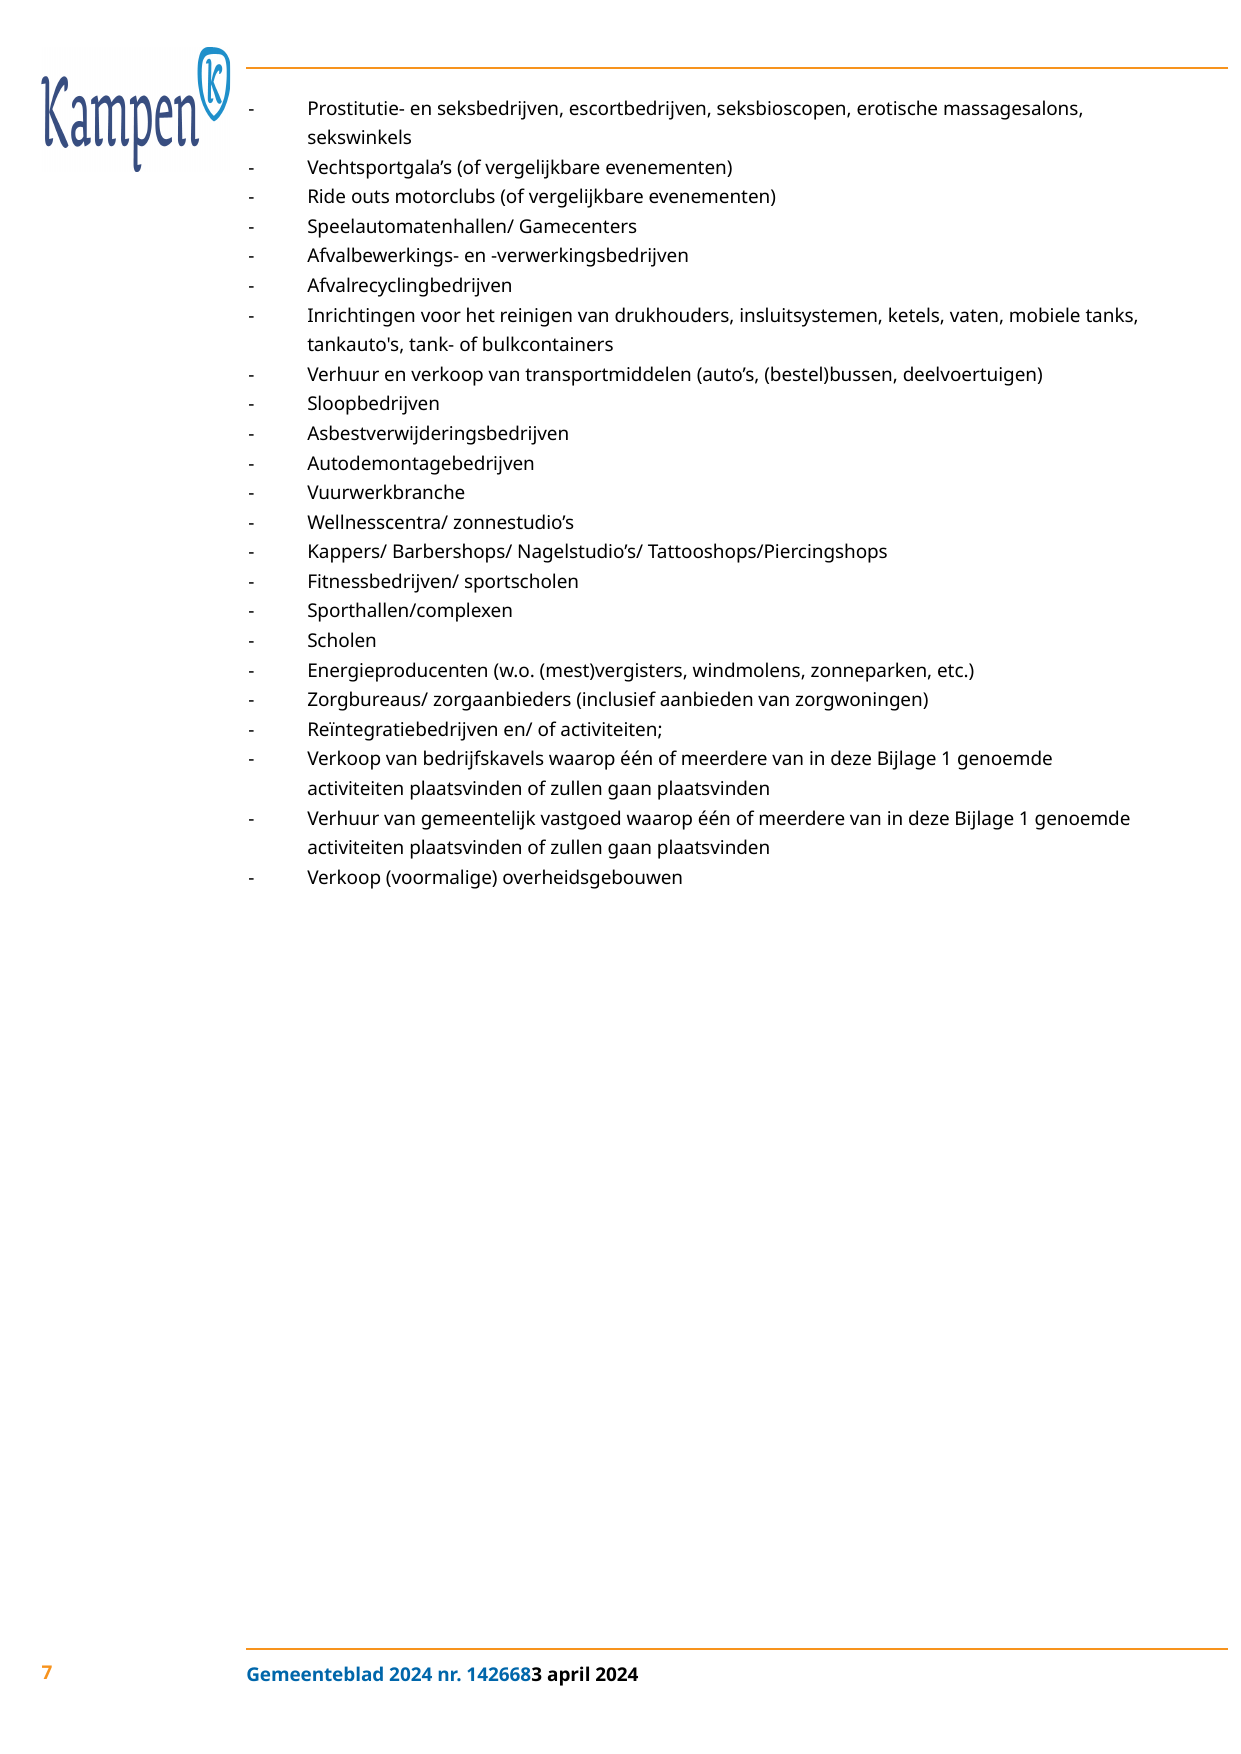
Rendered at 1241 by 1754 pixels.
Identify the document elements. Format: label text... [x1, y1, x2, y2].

list Inrichtingen voor het reinigen van drukhouders, insluitsystemen, ketels, vaten, mobiele tanks, tankauto's, tank- of bulkcontainers [248, 302, 1152, 357]
list Fitnessbedrijven/ sportscholen [248, 568, 1152, 594]
list Sporthallen/complexen [248, 598, 1152, 623]
list Afvalbewerkings- en -verwerkingsbedrijven [248, 243, 1152, 268]
list Verhuur van gemeentelijk vastgoed waarop één of meerdere van in deze Bijlage 1 genoemde activiteiten plaatsvinden of zullen gaan plaatsvinden [248, 805, 1152, 860]
list Kappers/ Barbershops/ Nagelstudio’s/ Tattooshops/Piercingshops [248, 538, 1152, 564]
list Autodemontagebedrijven [248, 450, 1152, 476]
list Afvalrecyclingbedrijven [248, 272, 1152, 298]
list Zorgbureaus/ zorgaanbieders (inclusief aanbieden van zorgwoningen) [248, 686, 1152, 712]
list Prostitutie- en seksbedrijven, escortbedrijven, seksbioscopen, erotische massagesalons, sekswinkels [248, 95, 1152, 150]
list Speelautomatenhallen/ Gamecenters [248, 213, 1152, 239]
picture [41, 47, 231, 172]
list Energieproducenten (w.o. (mest)vergisters, windmolens, zonneparken, etc.) [248, 657, 1152, 683]
list Wellnesscentra/ zonnestudio’s [248, 509, 1152, 535]
list Vuurwerkbranche [248, 479, 1152, 505]
list Scholen [248, 627, 1152, 653]
list Verkoop van bedrijfskavels waarop één of meerdere van in deze Bijlage 1 genoemde activiteiten plaatsvinden of zullen gaan plaatsvinden [248, 746, 1152, 801]
list Verhuur en verkoop van transportmiddelen (auto’s, (bestel)bussen, deelvoertuigen) [248, 361, 1152, 387]
list Vechtsportgala’s (of vergelijkbare evenementen) [248, 154, 1152, 180]
list Verkoop (voormalige) overheidsgebouwen [248, 864, 1152, 890]
list Reïntegratiebedrijven en/ of activiteiten; [248, 716, 1152, 742]
list Asbestverwijderingsbedrijven [248, 420, 1152, 446]
list Ride outs motorclubs (of vergelijkbare evenementen) [248, 183, 1152, 209]
list Sloopbedrijven [248, 391, 1152, 416]
